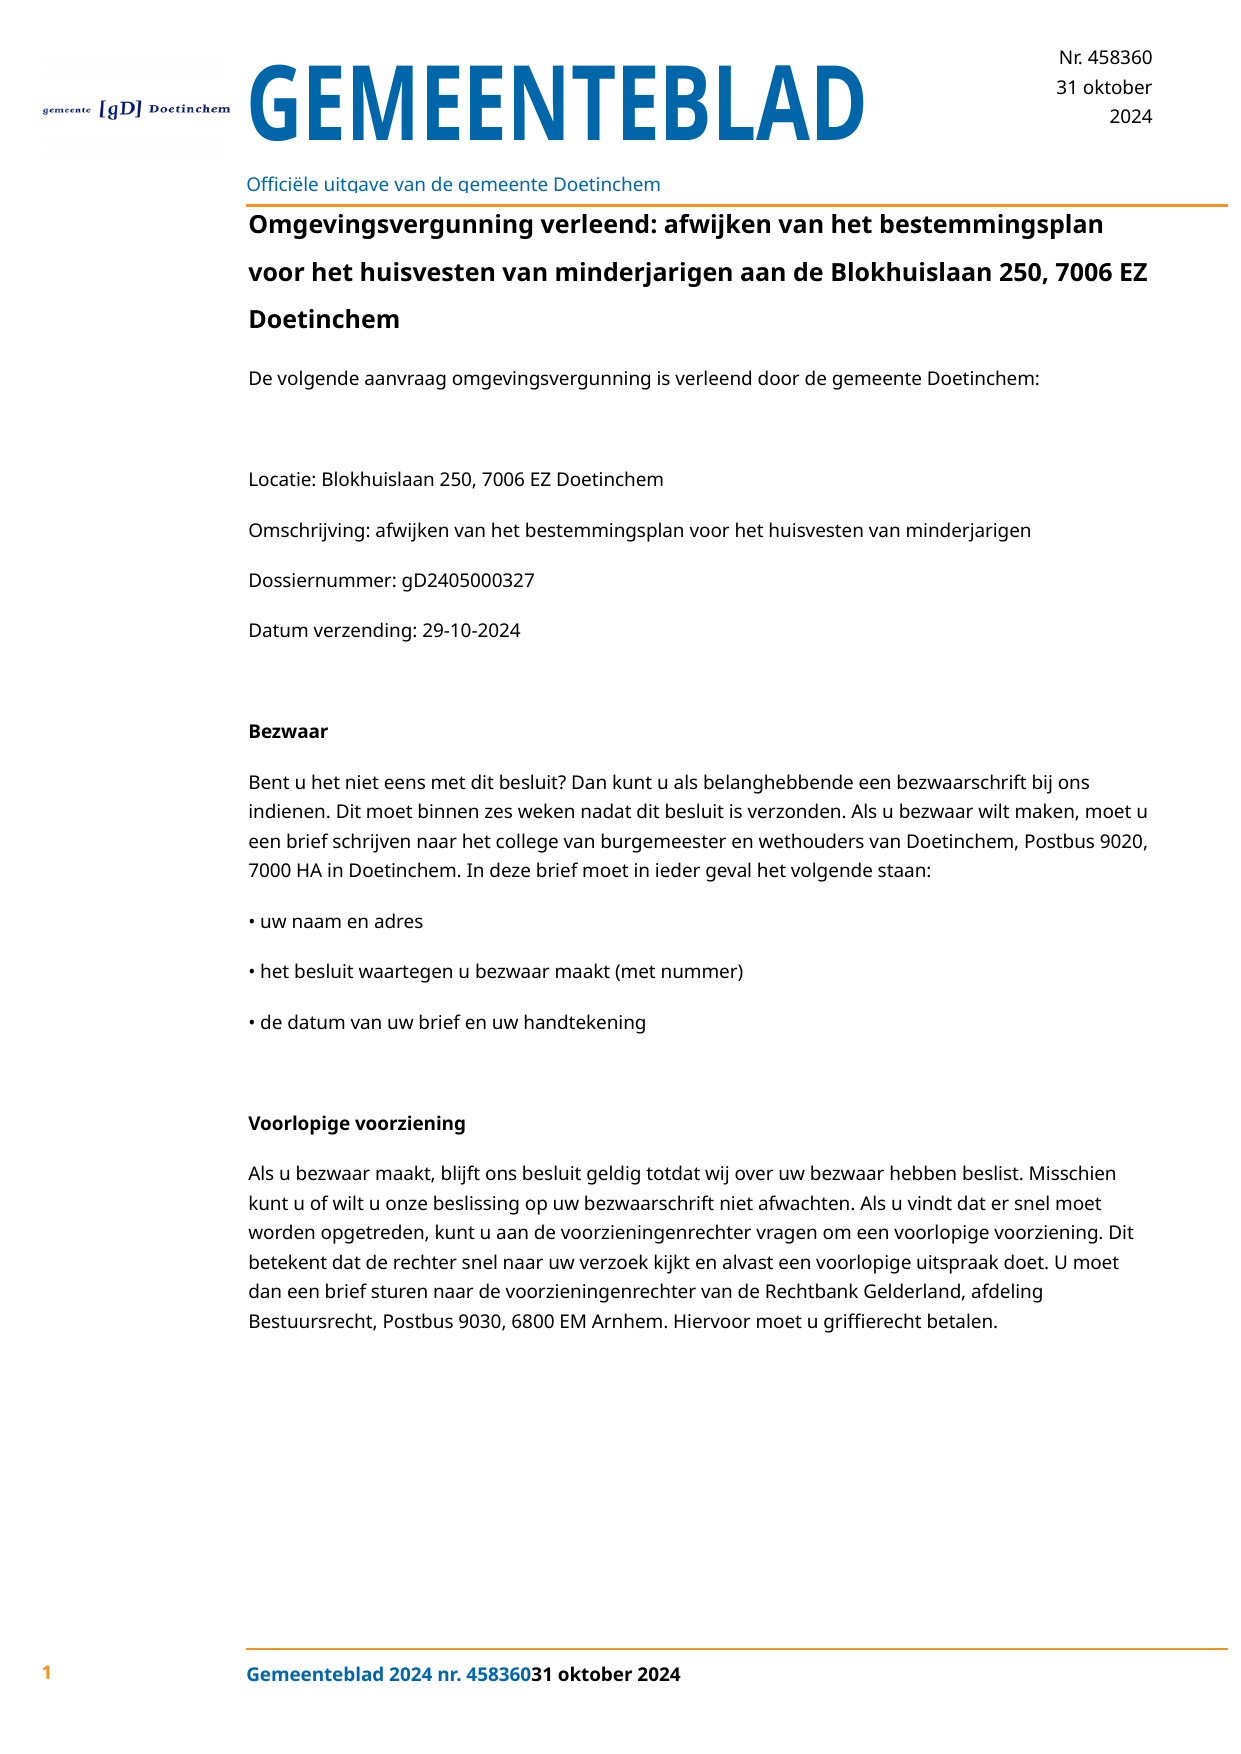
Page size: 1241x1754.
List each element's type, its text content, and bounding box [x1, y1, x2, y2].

text Bezwaar [248, 718, 1152, 744]
text Locatie: Blokhuislaan 250, 7006 EZ Doetinchem [248, 466, 1152, 492]
text • het besluit waartegen u bezwaar maakt (met nummer) [248, 958, 1152, 984]
text Omschrijving: afwijken van het bestemmingsplan voor het huisvesten van minderjarigen [248, 517, 1152, 542]
text Datum verzending: 29-10-2024 [248, 618, 1152, 643]
text Voorlopige voorziening [248, 1110, 1152, 1135]
text Dossiernummer: gD2405000327 [248, 567, 1152, 593]
text De volgende aanvraag omgevingsvergunning is verleend door de gemeente Doetinchem: [248, 366, 1152, 391]
picture [41, 47, 231, 172]
text Als u bezwaar maakt, blijft ons besluit geldig totdat wij over uw bezwaar hebben beslist. Misschien kunt u of wilt u onze beslissing op uw bezwaarschrift niet afwachten. Als u vindt dat er snel moet worden opgetreden, kunt u aan de voorzieningenrechter vragen om een voorlopige voorziening. Dit betekent dat de rechter snel naar uw verzoek kijkt en alvast een voorlopige uitspraak doet. U moet dan een brief sturen naar de voorzieningenrechter van de Rechtbank Gelderland, afdeling Bestuursrecht, Postbus 9030, 6800 EM Arnhem. Hiervoor moet u griffierecht betalen. [248, 1160, 1152, 1334]
text • uw naam en adres [248, 908, 1152, 934]
text Omgevingsvergunning verleend: afwijken van het bestemmingsplan voor het huisvesten van minderjarigen aan de Blokhuislaan 250, 7006 EZ Doetinchem [248, 207, 1152, 336]
text Bent u het niet eens met dit besluit? Dan kunt u als belanghebbende een bezwaarschrift bij ons indienen. Dit moet binnen zes weken nadat dit besluit is verzonden. Als u bezwaar wilt maken, moet u een brief schrijven naar het college van burgemeester en wethouders van Doetinchem, Postbus 9020, 7000 HA in Doetinchem. In deze brief moet in ieder geval het volgende staan: [248, 769, 1152, 883]
text • de datum van uw brief en uw handtekening [248, 1009, 1152, 1034]
